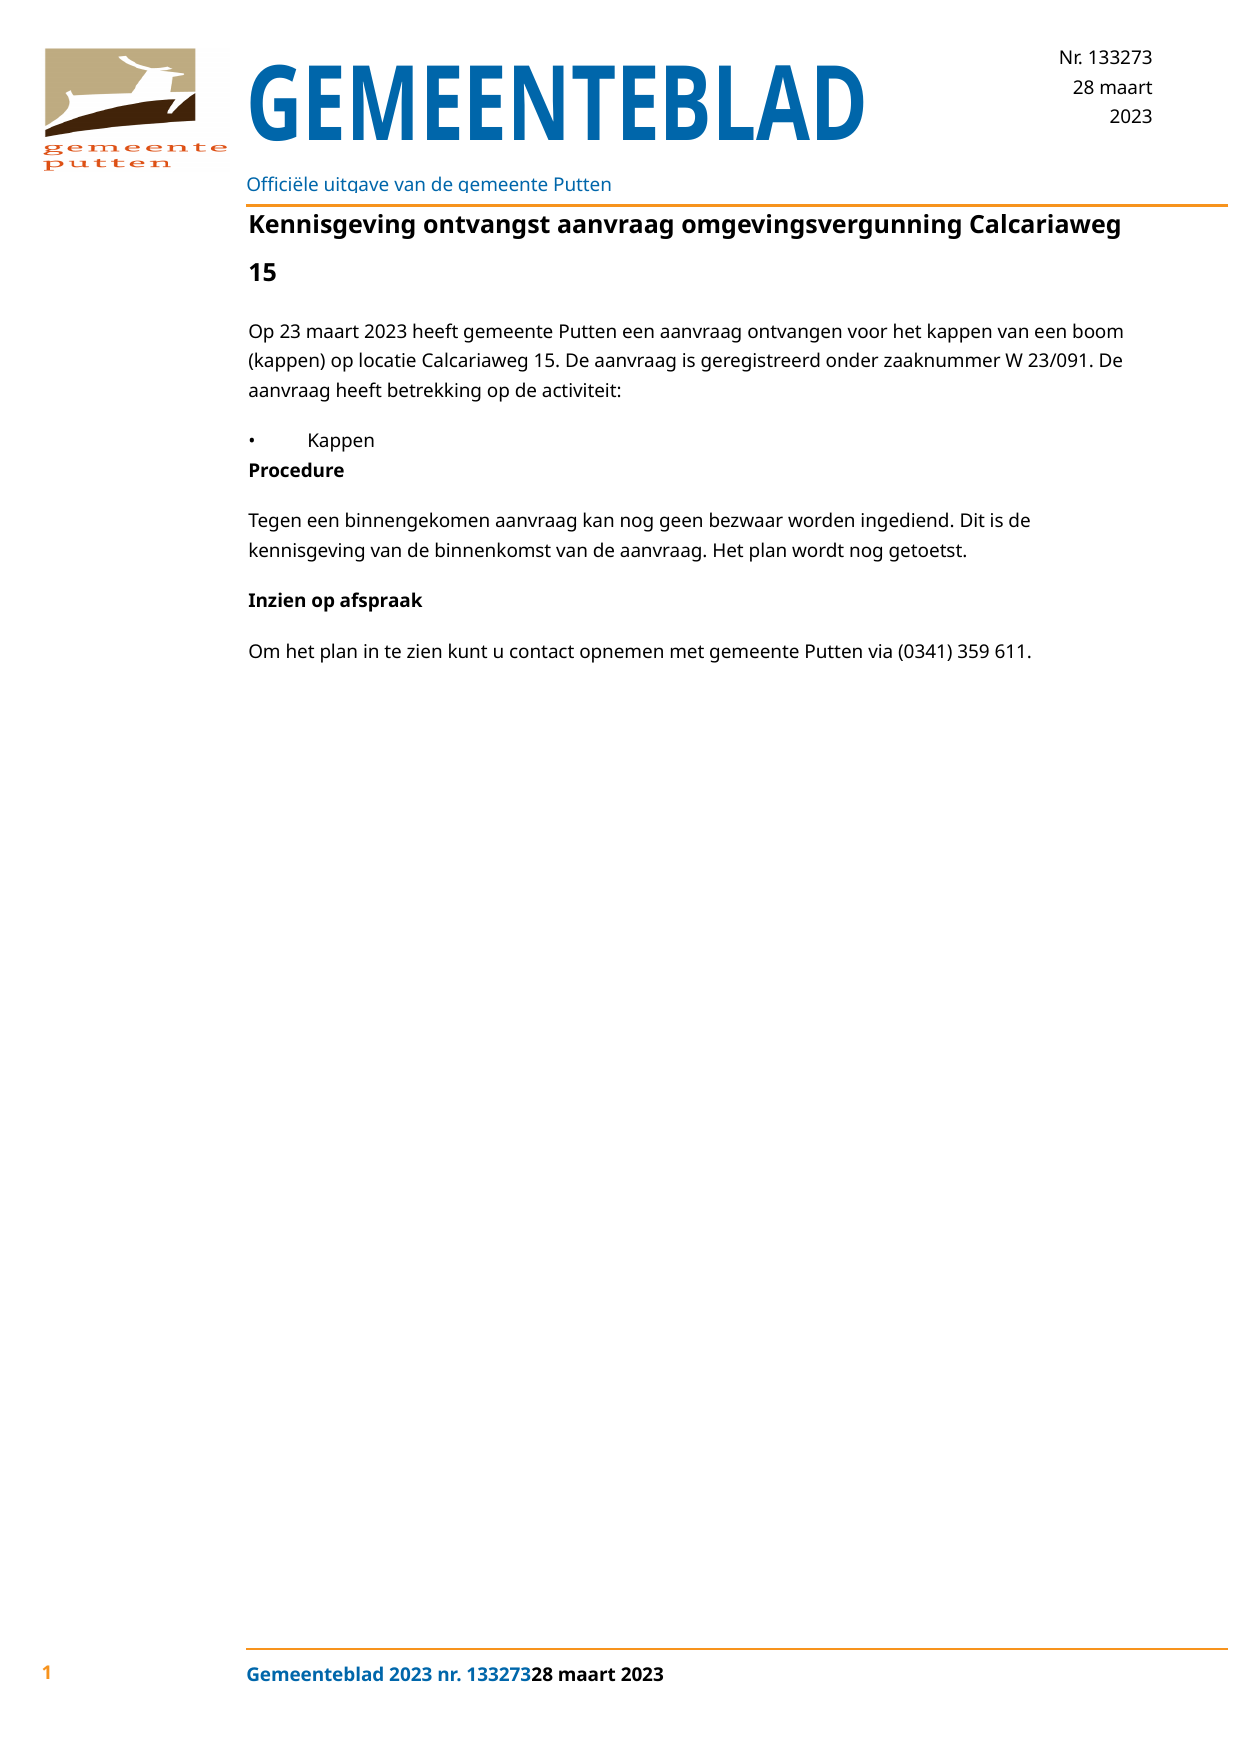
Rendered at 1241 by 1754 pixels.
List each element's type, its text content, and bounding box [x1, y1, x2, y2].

text Op 23 maart 2023 heeft gemeente Putten een aanvraag ontvangen voor het kappen van een boom (kappen) op locatie Calcariaweg 15. De aanvraag is geregistreerd onder zaaknummer W 23/091. De aanvraag heeft betrekking op de activiteit: [248, 318, 1152, 403]
text Om het plan in te zien kunt u contact opnemen met gemeente Putten via (0341) 359 611. [248, 638, 1152, 664]
text Tegen een binnengekomen aanvraag kan nog geen bezwaar worden ingediend. Dit is de kennisgeving van de binnenkomst van de aanvraag. Het plan wordt nog getoetst. [248, 507, 1152, 563]
text Kennisgeving ontvangst aanvraag omgevingsvergunning Calcariaweg 15 [248, 207, 1152, 288]
text Procedure [248, 457, 1152, 483]
list Kappen [248, 427, 1152, 453]
picture [41, 47, 231, 172]
text Inzien op afspraak [248, 587, 1152, 613]
